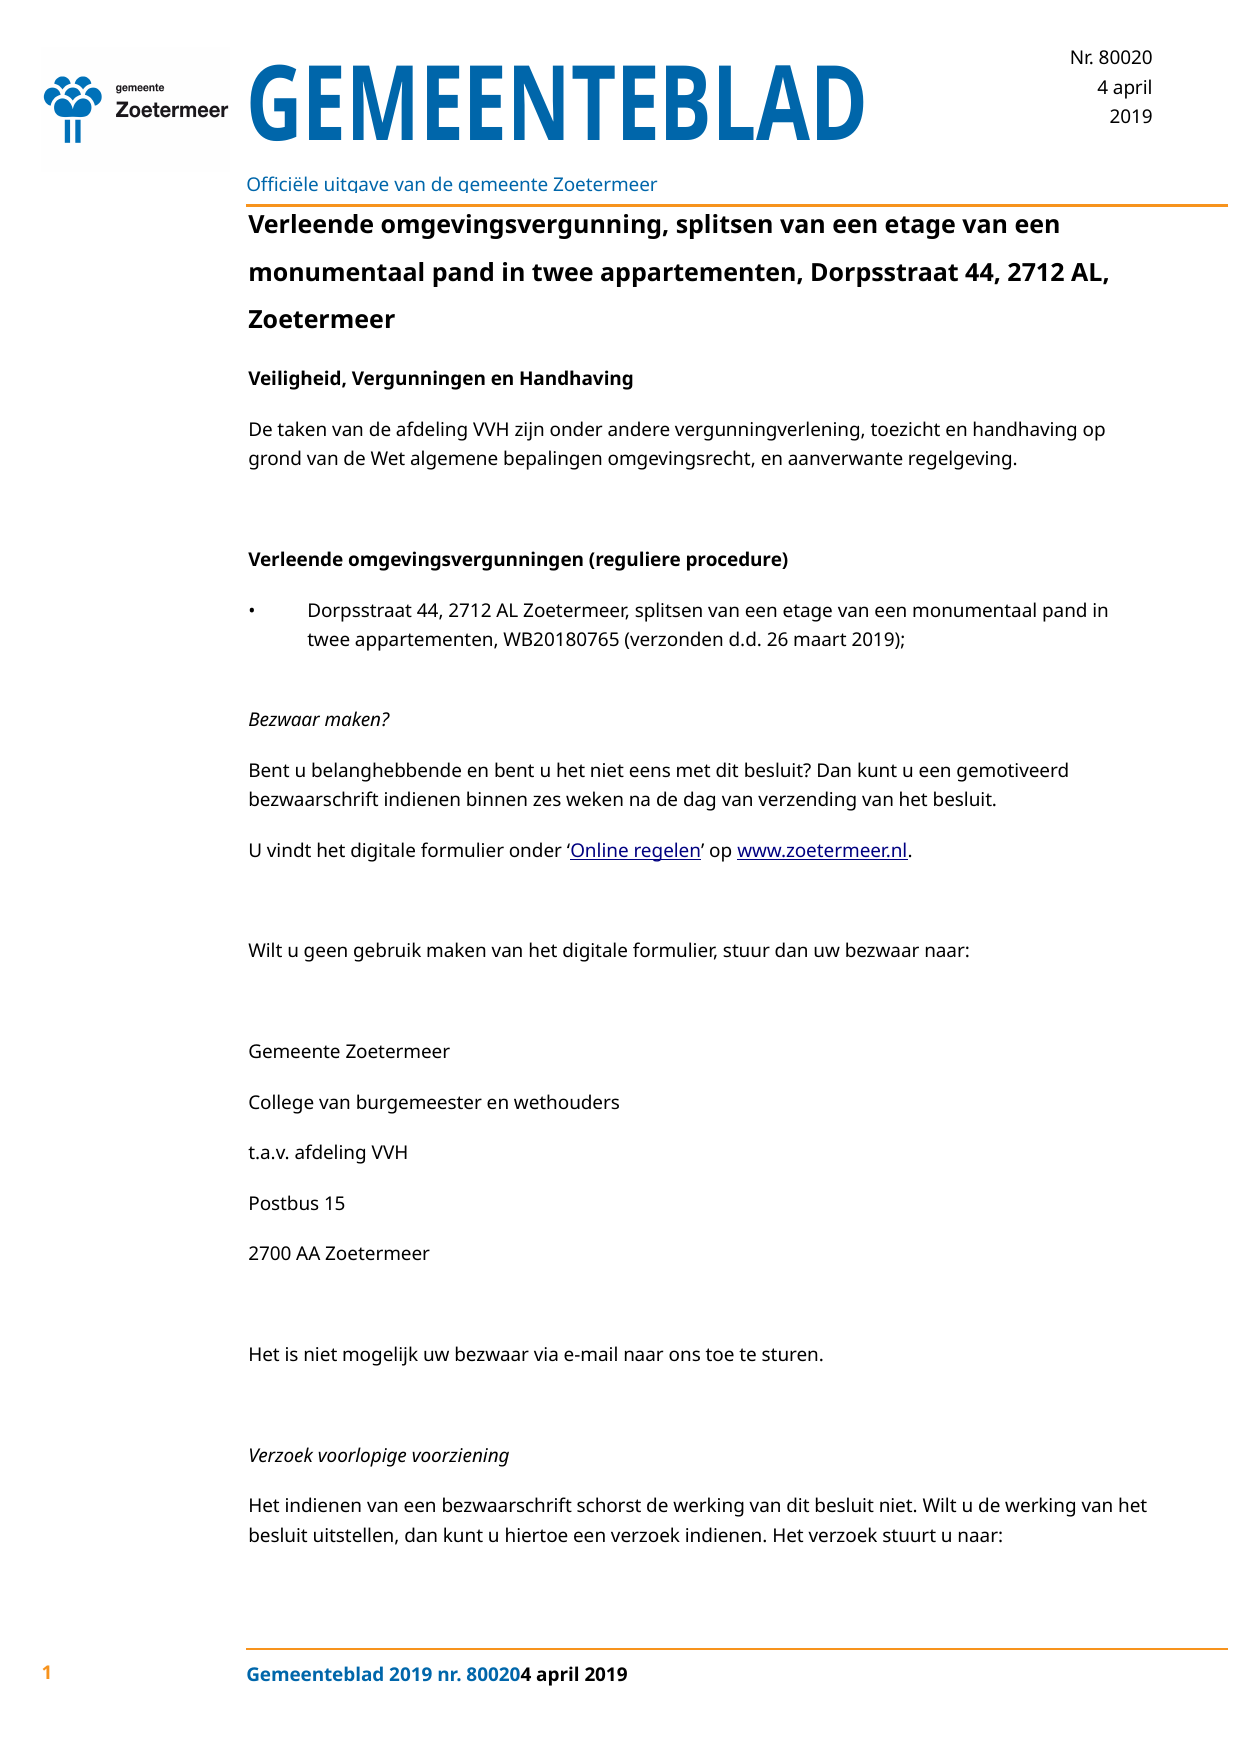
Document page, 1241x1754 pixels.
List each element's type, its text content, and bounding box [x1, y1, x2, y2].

text Veiligheid, Vergunningen en Handhaving [248, 366, 1152, 391]
text Bezwaar maken? [248, 706, 1152, 732]
text Het is niet mogelijk uw bezwaar via e-mail naar ons toe te sturen. [248, 1341, 1152, 1367]
text Bent u belanghebbende en bent u het niet eens met dit besluit? Dan kunt u een gemotiveerd bezwaarschrift indienen binnen zes weken na de dag van verzending van het besluit. [248, 757, 1152, 812]
text 2700 AA Zoetermeer [248, 1240, 1152, 1266]
text Verzoek voorlopige voorziening [248, 1442, 1152, 1467]
text Verleende omgevingsvergunning, splitsen van een etage van een monumentaal pand in twee appartementen, Dorpsstraat 44, 2712 AL, Zoetermeer [248, 207, 1152, 336]
text U vindt het digitale formulier onder ‘Online regelen’ op www.zoetermeer.nl. [248, 837, 1152, 862]
picture [41, 47, 231, 172]
text t.a.v. afdeling VVH [248, 1139, 1152, 1165]
list Dorpsstraat 44, 2712 AL Zoetermeer, splitsen van een etage van een monumentaal pand in twee appartementen, WB20180765 (verzonden d.d. 26 maart 2019); [248, 597, 1152, 652]
text Gemeente Zoetermeer [248, 1038, 1152, 1064]
text College van burgemeester en wethouders [248, 1089, 1152, 1114]
text Postbus 15 [248, 1190, 1152, 1215]
text Wilt u geen gebruik maken van het digitale formulier, stuur dan uw bezwaar naar: [248, 938, 1152, 963]
text De taken van de afdeling VVH zijn onder andere vergunningverlening, toezicht en handhaving op grond van de Wet algemene bepalingen omgevingsrecht, en aanverwante regelgeving. [248, 416, 1152, 471]
text Verleende omgevingsvergunningen (reguliere procedure) [248, 546, 1152, 572]
text Het indienen van een bezwaarschrift schorst de werking van dit besluit niet. Wilt u de werking van het besluit uitstellen, dan kunt u hiertoe een verzoek indienen. Het verzoek stuurt u naar: [248, 1492, 1152, 1547]
